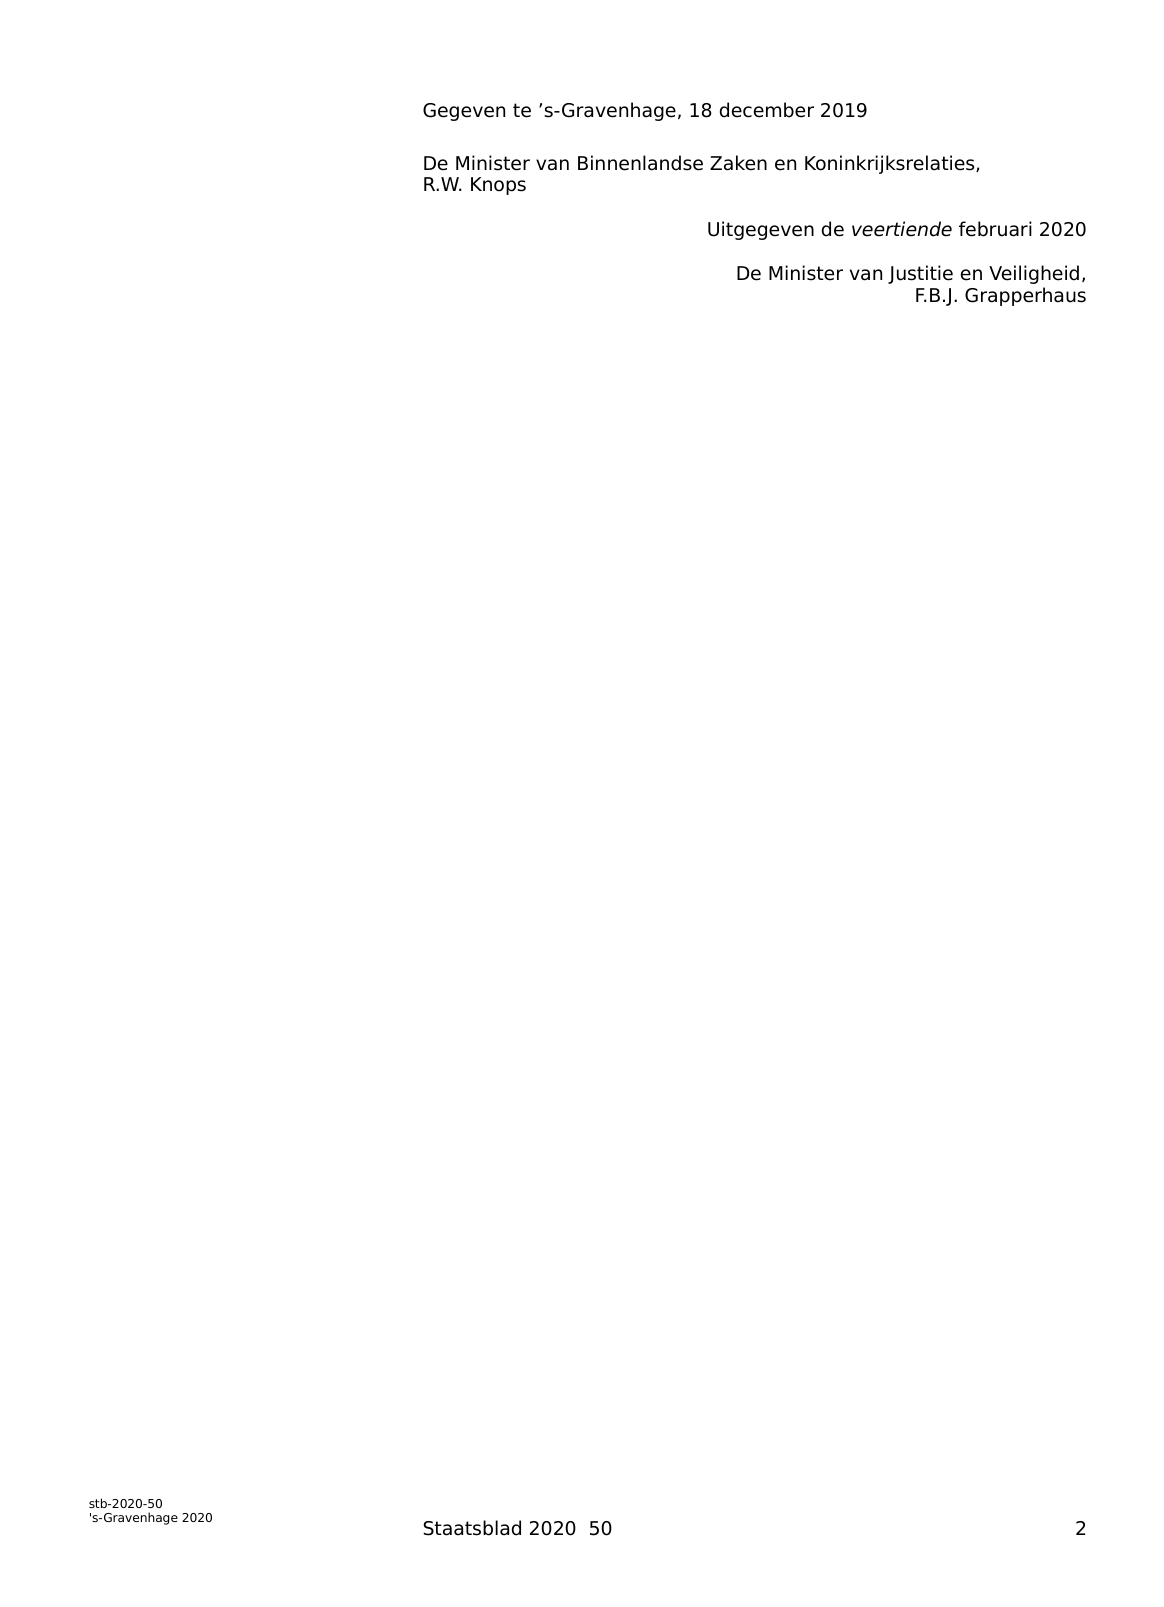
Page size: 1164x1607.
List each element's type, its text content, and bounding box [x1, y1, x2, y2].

text Uitgegeven de veertiende februari 2020 [422, 218, 1087, 241]
text 's-Gravenhage 2020 [88, 1511, 323, 1525]
text stb-2020-50 [88, 1497, 323, 1511]
text De Minister van Binnenlandse Zaken en Koninkrijksrelaties, R.W. Knops [422, 152, 1087, 196]
text Gegeven te ’s-Gravenhage, 18 december 2019 [422, 100, 1087, 122]
text De Minister van Justitie en Veiligheid, F.B.J. Grapperhaus [422, 263, 1087, 307]
